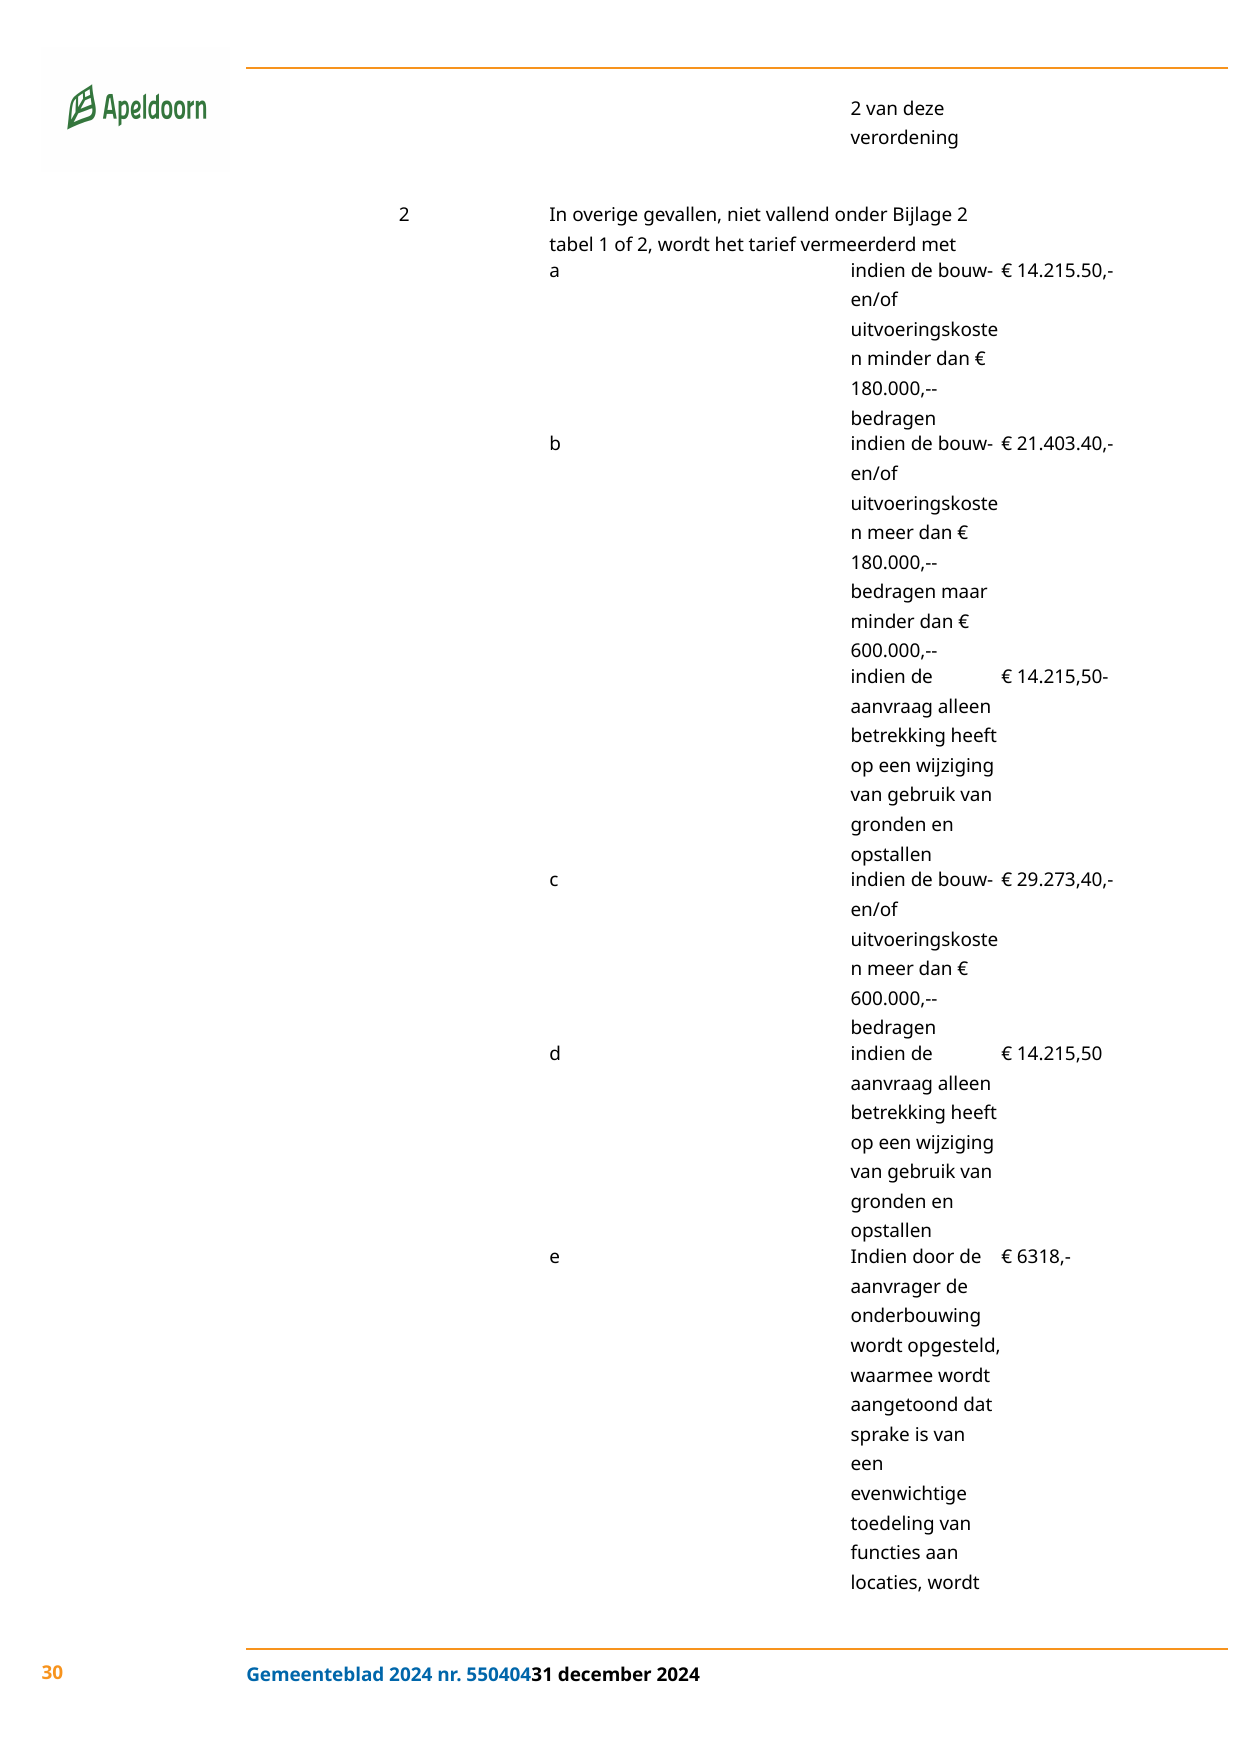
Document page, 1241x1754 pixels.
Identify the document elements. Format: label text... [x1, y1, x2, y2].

table_cell [399, 663, 549, 867]
table_cell b [549, 431, 850, 663]
picture [41, 47, 231, 172]
table_cell [248, 257, 398, 431]
table_cell € 29.273,40,- [1001, 867, 1152, 1040]
table_cell indien de bouw- en/of uitvoeringskosten minder dan € 180.000,-- bedragen [850, 257, 1001, 431]
table_cell [248, 663, 398, 867]
table_cell [248, 176, 398, 202]
table_cell € 6318,- [1001, 1244, 1152, 1594]
table_cell [248, 1040, 398, 1243]
table_cell [1001, 176, 1152, 202]
table_cell € 14.215,50- [1001, 663, 1152, 867]
table_cell [248, 431, 398, 663]
table_cell € 14.215.50,- [1001, 257, 1152, 431]
table_cell [399, 431, 549, 663]
table_cell [248, 95, 398, 150]
table_cell a [549, 257, 850, 431]
table_cell [549, 95, 850, 150]
table_cell [549, 663, 850, 867]
table_cell In overige gevallen, niet vallend onder Bijlage 2 tabel 1 of 2, wordt het tarief vermeerderd met [549, 202, 1001, 257]
table_cell indien de aanvraag alleen betrekking heeft op een wijziging van gebruik van gronden en opstallen [850, 1040, 1001, 1243]
table_cell e [549, 1244, 850, 1594]
table_cell [549, 150, 850, 176]
table_cell [399, 257, 549, 431]
table_cell [1001, 95, 1152, 150]
table_cell [399, 1040, 549, 1243]
table_cell [248, 150, 398, 176]
table_cell d [549, 1040, 850, 1243]
table_cell [399, 95, 549, 150]
table_cell [248, 1244, 398, 1594]
table_cell [248, 202, 398, 257]
table_cell indien de bouw- en/of uitvoeringskosten meer dan € 600.000,-- bedragen [850, 867, 1001, 1040]
table_cell 2 van deze verordening [850, 95, 1001, 150]
table_cell Indien door de aanvrager de onderbouwing wordt opgesteld, waarmee wordt aangetoond dat sprake is van een evenwichtige toedeling van functies aan locaties, wordt [850, 1244, 1001, 1594]
table_cell [248, 867, 398, 1040]
table_cell indien de aanvraag alleen betrekking heeft op een wijziging van gebruik van gronden en opstallen [850, 663, 1001, 867]
table_cell [399, 176, 549, 202]
table_cell [399, 150, 549, 176]
table_cell c [549, 867, 850, 1040]
table_cell [399, 867, 549, 1040]
table_cell € 21.403.40,- [1001, 431, 1152, 663]
table_cell [1001, 150, 1152, 176]
table_cell [850, 150, 1001, 176]
table_cell [399, 1244, 549, 1594]
table_cell € 14.215,50 [1001, 1040, 1152, 1243]
table_cell [1001, 202, 1152, 257]
table_cell 2 [399, 202, 549, 257]
table_cell [549, 176, 1001, 202]
table_cell indien de bouw- en/of uitvoeringskosten meer dan € 180.000,-- bedragen maar minder dan € 600.000,-- [850, 431, 1001, 663]
